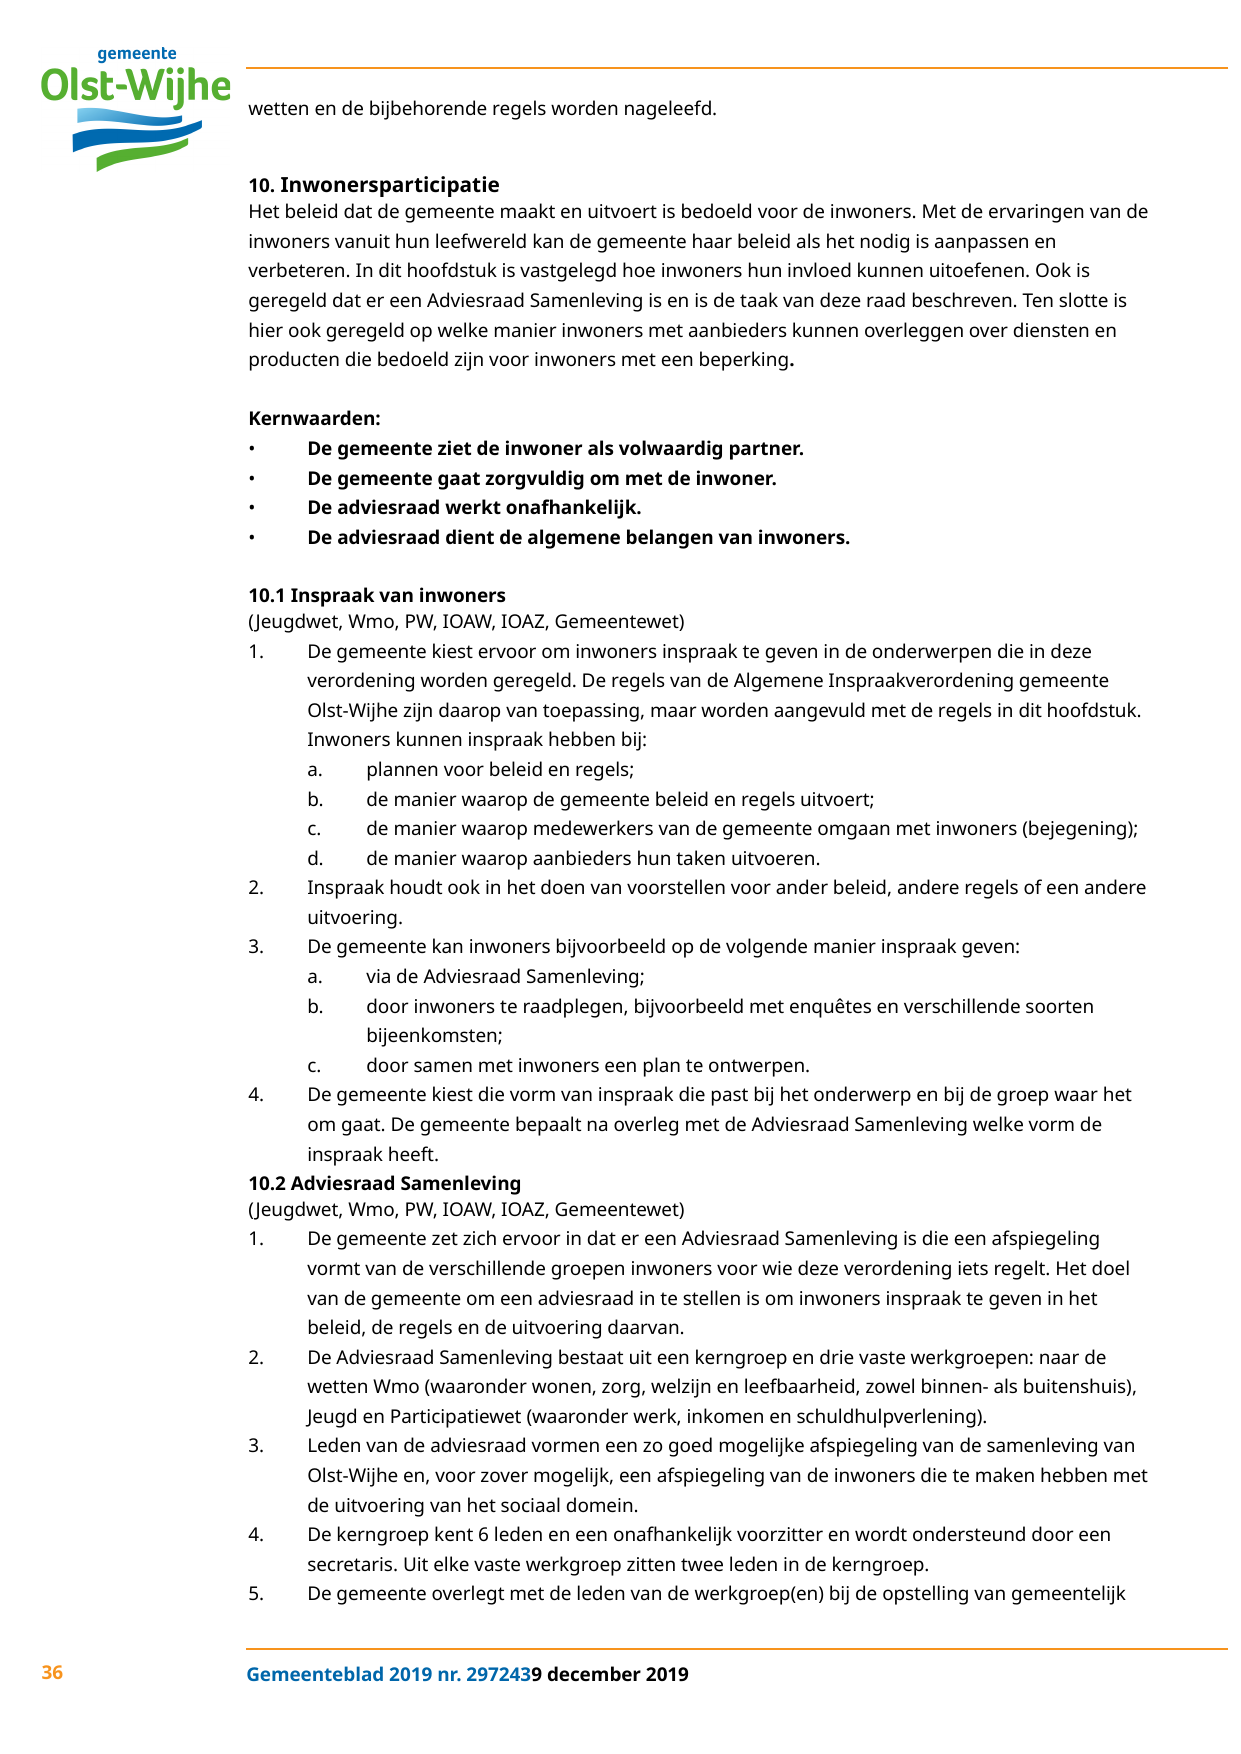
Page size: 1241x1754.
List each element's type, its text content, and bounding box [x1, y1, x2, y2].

text 10.2 Adviesraad Samenleving [248, 1170, 1152, 1196]
list de manier waarop aanbieders hun taken uitvoeren. [307, 845, 1152, 871]
list door inwoners te raadplegen, bijvoorbeeld met enquêtes en verschillende soorten bijeenkomsten; [307, 993, 1152, 1048]
list De gemeente kan inwoners bijvoorbeeld op de volgende manier inspraak geven: [248, 934, 1152, 959]
list plannen voor beleid en regels; [307, 756, 1152, 782]
list De Adviesraad Samenleving bestaat uit een kerngroep en drie vaste werkgroepen: naar de wetten Wmo (waaronder wonen, zorg, welzijn en leefbaarheid, zowel binnen- als buitenshuis), Jeugd en Participatiewet (waaronder werk, inkomen en schuldhulpverlening). [248, 1344, 1152, 1429]
list de manier waarop medewerkers van de gemeente omgaan met inwoners (bejegening); [307, 815, 1152, 841]
list Leden van de adviesraad vormen een zo goed mogelijke afspiegeling van de samenleving van Olst-Wijhe en, voor zover mogelijk, een afspiegeling van de inwoners die te maken hebben met de uitvoering van het sociaal domein. [248, 1433, 1152, 1518]
list De gemeente zet zich ervoor in dat er een Adviesraad Samenleving is die een afspiegeling vormt van de verschillende groepen inwoners voor wie deze verordening iets regelt. Het doel van de gemeente om een adviesraad in te stellen is om inwoners inspraak te geven in het beleid, de regels en de uitvoering daarvan. [248, 1226, 1152, 1340]
list Inwoners kunnen inspraak hebben bij: [248, 727, 1152, 752]
list De kerngroep kent 6 leden en een onafhankelijk voorzitter en wordt ondersteund door een secretaris. Uit elke vaste werkgroep zitten twee leden in de kerngroep. [248, 1521, 1152, 1577]
list De gemeente kiest ervoor om inwoners inspraak te geven in de onderwerpen die in deze verordening worden geregeld. De regels van de Algemene Inspraakverordening gemeente Olst-Wijhe zijn daarop van toepassing, maar worden aangevuld met de regels in dit hoofdstuk. [248, 638, 1152, 723]
list De gemeente overlegt met de leden van de werkgroep(en) bij de opstelling van gemeentelijk [248, 1581, 1152, 1606]
list De gemeente kiest die vorm van inspraak die past bij het onderwerp en bij de groep waar het om gaat. De gemeente bepaalt na overleg met de Adviesraad Samenleving welke vorm de inspraak heeft. [248, 1082, 1152, 1166]
text (Jeugdwet, Wmo, PW, IOAW, IOAZ, Gemeentewet) [248, 1196, 1152, 1222]
table_header Kernwaarden: De gemeente ziet de inwoner als volwaardig partner. De gemeente gaat zorgvuldig om met de inwoner. De adviesraad werkt onafhankelijk. De adviesraad dient de algemene belangen van inwoners. [248, 406, 1152, 550]
list via de Adviesraad Samenleving; [307, 963, 1152, 989]
list Inspraak houdt ook in het doen van voorstellen voor ander beleid, andere regels of een andere uitvoering. [248, 874, 1152, 930]
list de manier waarop de gemeente beleid en regels uitvoert; [307, 786, 1152, 811]
text 10.1 Inspraak van inwoners [248, 582, 1152, 608]
text Het beleid dat de gemeente maakt en uitvoert is bedoeld voor de inwoners. Met de ervaringen van de inwoners vanuit hun leefwereld kan de gemeente haar beleid als het nodig is aanpassen en verbeteren. In dit hoofdstuk is vastgelegd hoe inwoners hun invloed kunnen uitoefenen. Ook is geregeld dat er een Adviesraad Samenleving is en is de taak van deze raad beschreven. Ten slotte is hier ook geregeld op welke manier inwoners met aanbieders kunnen overleggen over diensten en producten die bedoeld zijn voor inwoners met een beperking. [248, 198, 1152, 372]
text 10. Inwonersparticipatie [248, 170, 1152, 198]
text wetten en de bijbehorende regels worden nageleefd. [248, 95, 1152, 121]
list door samen met inwoners een plan te ontwerpen. [307, 1052, 1152, 1078]
picture [41, 47, 231, 172]
text (Jeugdwet, Wmo, PW, IOAW, IOAZ, Gemeentewet) [248, 608, 1152, 634]
